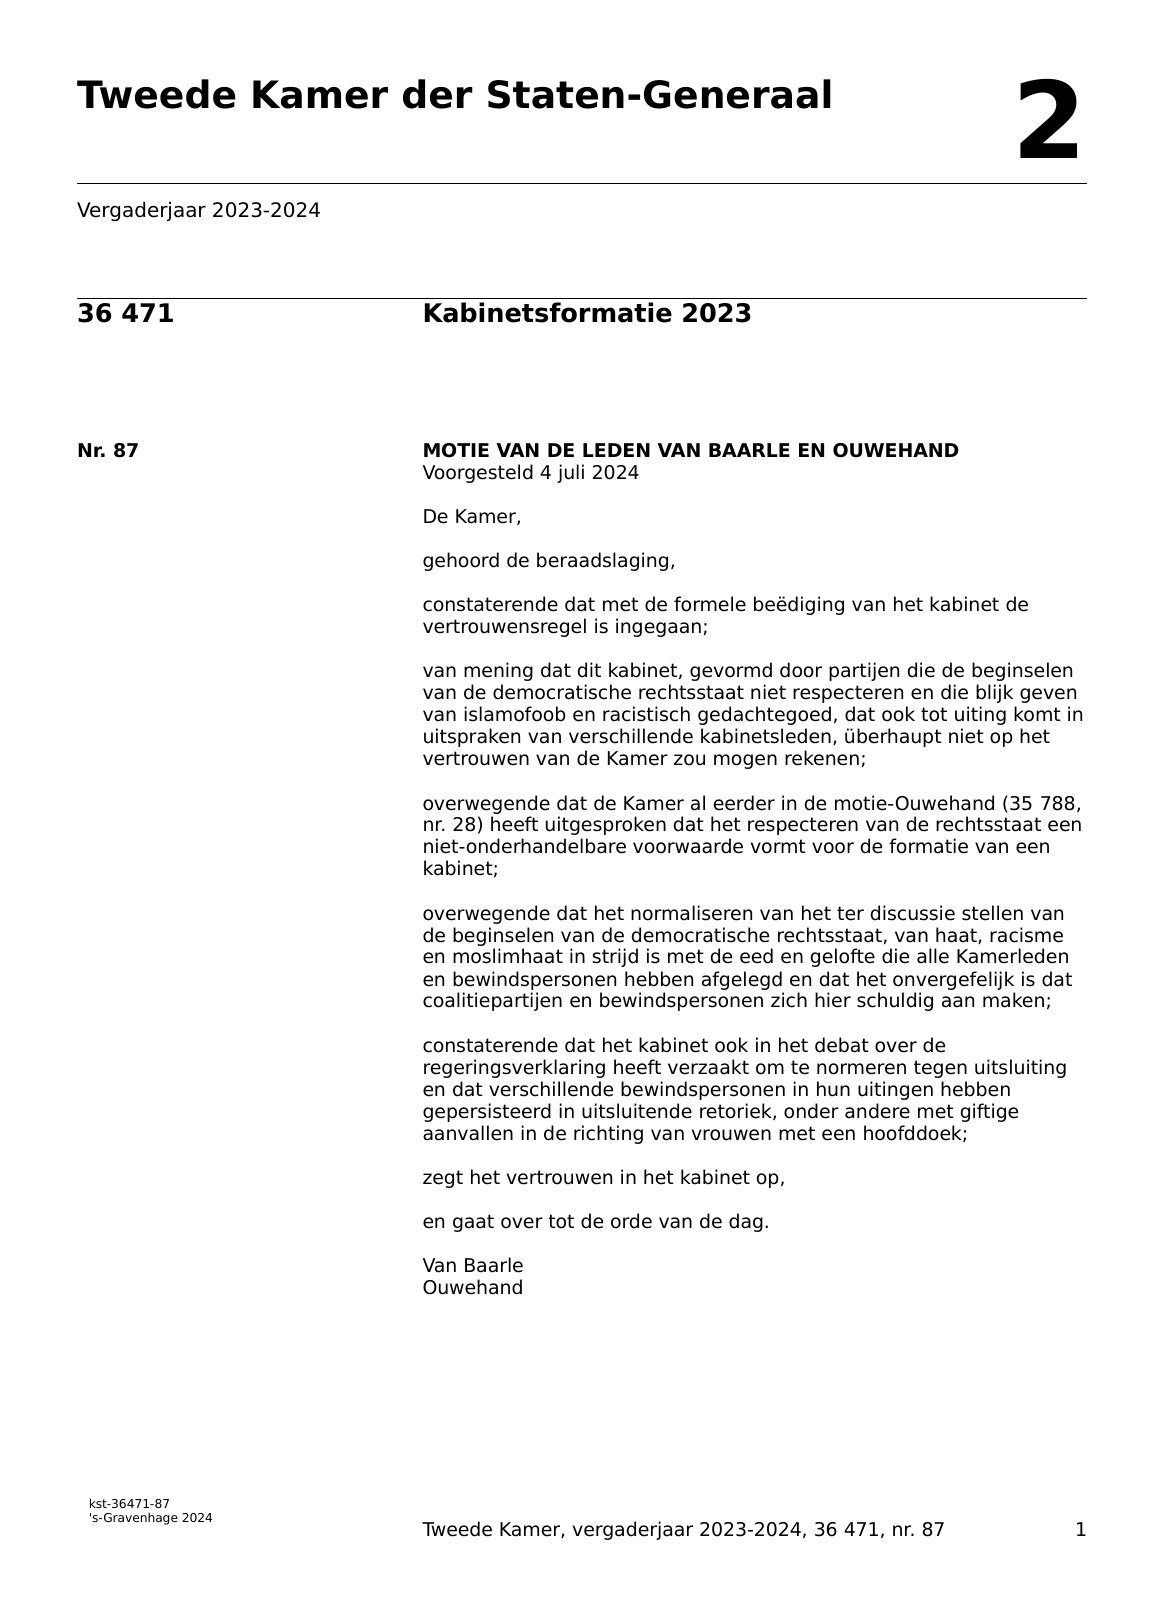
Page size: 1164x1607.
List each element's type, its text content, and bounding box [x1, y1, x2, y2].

table_cell Vergaderjaar 2023-2024 [77, 184, 1087, 298]
text zegt het vertrouwen in het kabinet op, [422, 1167, 1087, 1189]
text Voorgesteld 4 juli 2024 [422, 462, 1087, 484]
text Van Baarle [422, 1255, 1087, 1277]
text van mening dat dit kabinet, gevormd door partijen die de beginselen van de democratische rechtsstaat niet respecteren en die blijk geven van islamofoob en racistisch gedachtegoed, dat ook tot uiting komt in uitspraken van verschillende kabinetsleden, überhaupt niet op het vertrouwen van de Kamer zou mogen rekenen; [422, 660, 1087, 770]
table_header Tweede Kamer der Staten-Generaal [77, 59, 886, 183]
text en gaat over tot de orde van de dag. [422, 1211, 1087, 1233]
text De Kamer, [422, 506, 1087, 528]
text constaterende dat het kabinet ook in het debat over de regeringsverklaring heeft verzaakt om te normeren tegen uitsluiting en dat verschillende bewindspersonen in hun uitingen hebben gepersisteerd in uitsluitende retoriek, onder andere met giftige aanvallen in de richting van vrouwen met een hoofddoek; [422, 1034, 1087, 1144]
table_header 2 [886, 59, 1087, 183]
subtitle Nr. 87 MOTIE VAN DE LEDEN VAN BAARLE EN OUWEHAND [77, 440, 1087, 462]
text overwegende dat de Kamer al eerder in de motie-Ouwehand (35 788, nr. 28) heeft uitgesproken dat het respecteren van de rechtsstaat een niet-onderhandelbare voorwaarde vormt voor de formatie van een kabinet; [422, 792, 1087, 880]
text constaterende dat met de formele beëdiging van het kabinet de vertrouwensregel is ingegaan; [422, 594, 1087, 638]
text 's-Gravenhage 2024 [88, 1511, 323, 1525]
text kst-36471-87 [88, 1497, 323, 1511]
subtitle 36 471 Kabinetsformatie 2023 [77, 299, 1087, 329]
text Ouwehand [422, 1277, 1087, 1299]
text gehoord de beraadslaging, [422, 550, 1087, 572]
text overwegende dat het normaliseren van het ter discussie stellen van de beginselen van de democratische rechtsstaat, van haat, racisme en moslimhaat in strijd is met de eed en gelofte die alle Kamerleden en bewindspersonen hebben afgelegd en dat het onvergefelijk is dat coalitiepartijen en bewindspersonen zich hier schuldig aan maken; [422, 902, 1087, 1012]
